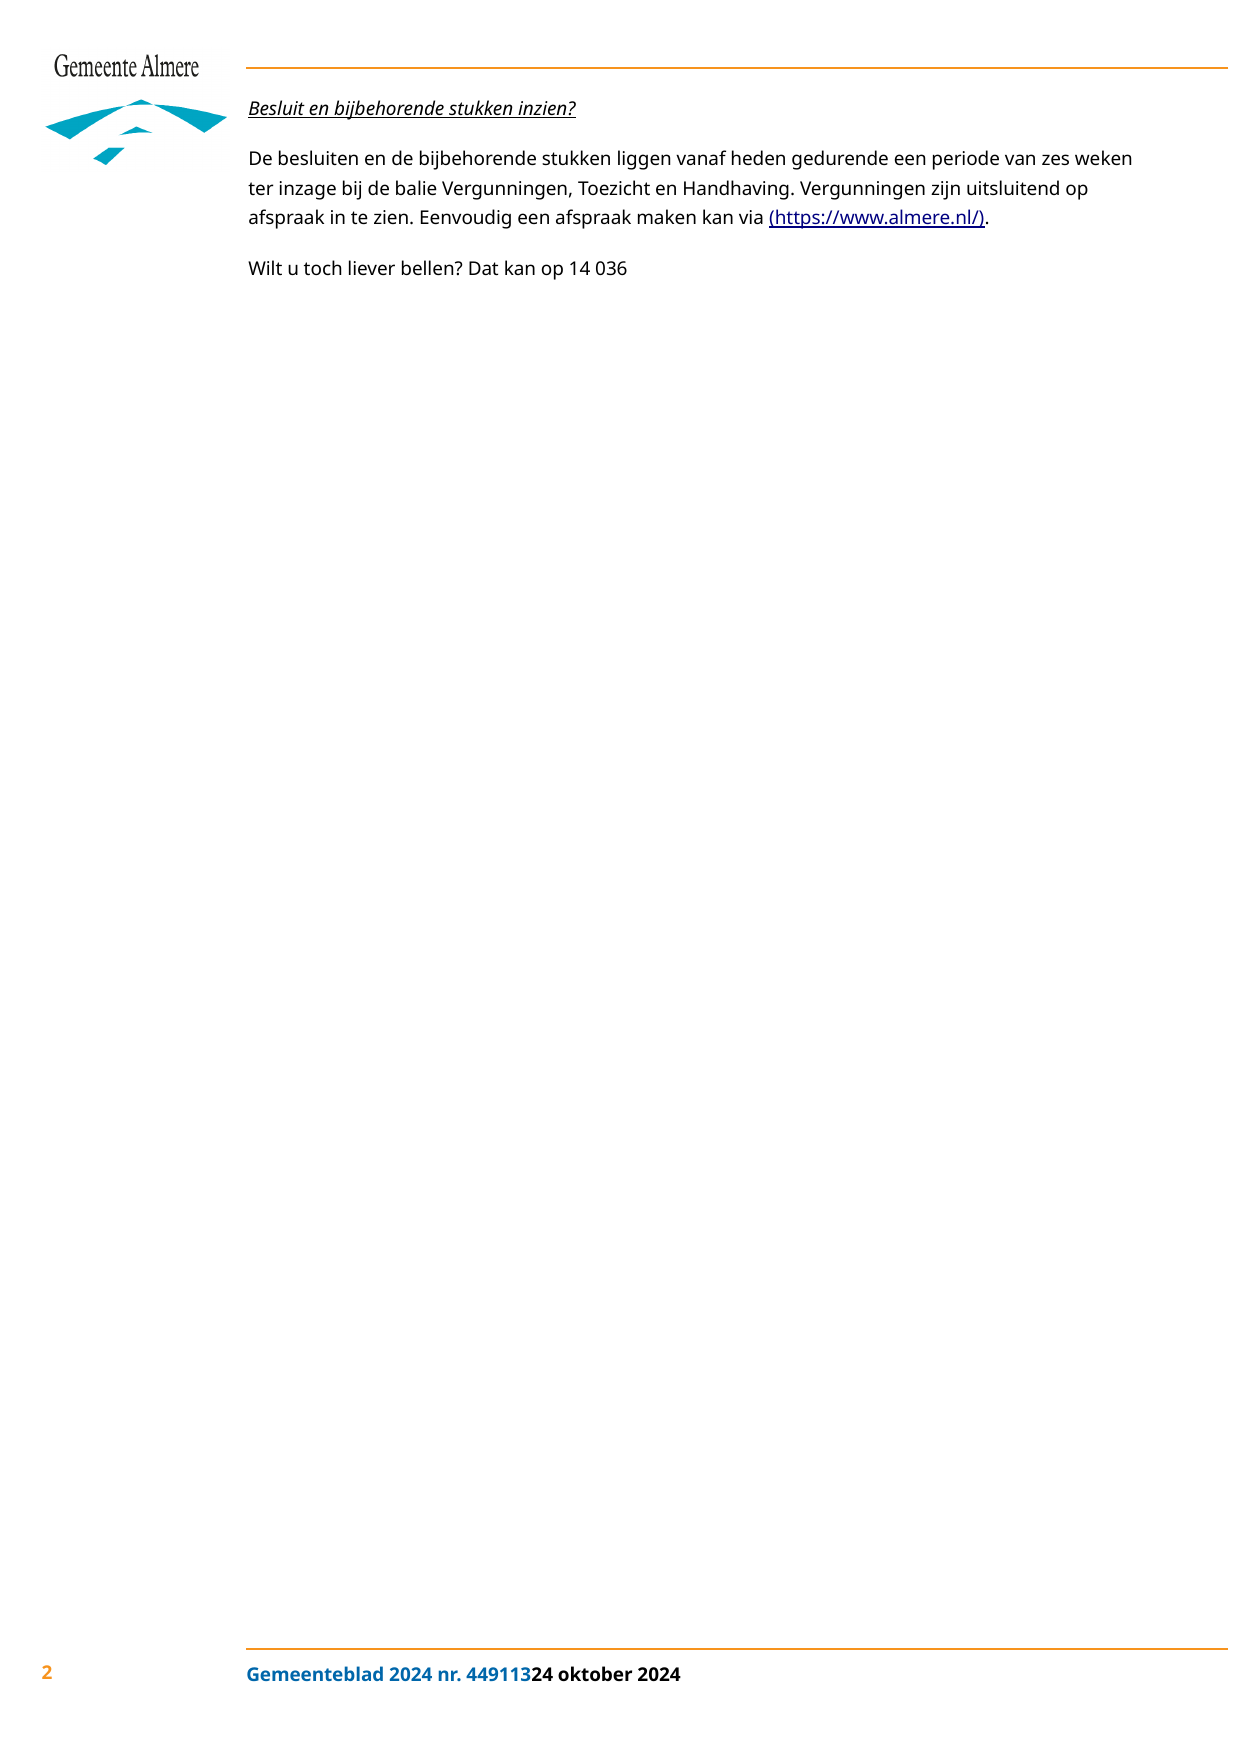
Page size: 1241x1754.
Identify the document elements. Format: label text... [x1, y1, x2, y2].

text Wilt u toch liever bellen? Dat kan op 14 036 [248, 255, 1152, 281]
text De besluiten en de bijbehorende stukken liggen vanaf heden gedurende een periode van zes weken ter inzage bij de balie Vergunningen, Toezicht en Handhaving. Vergunningen zijn uitsluitend op afspraak in te zien. Eenvoudig een afspraak maken kan via (https://www.almere.nl/). [248, 145, 1152, 230]
picture [41, 47, 231, 172]
text Besluit en bijbehorende stukken inzien? [248, 95, 1152, 121]
